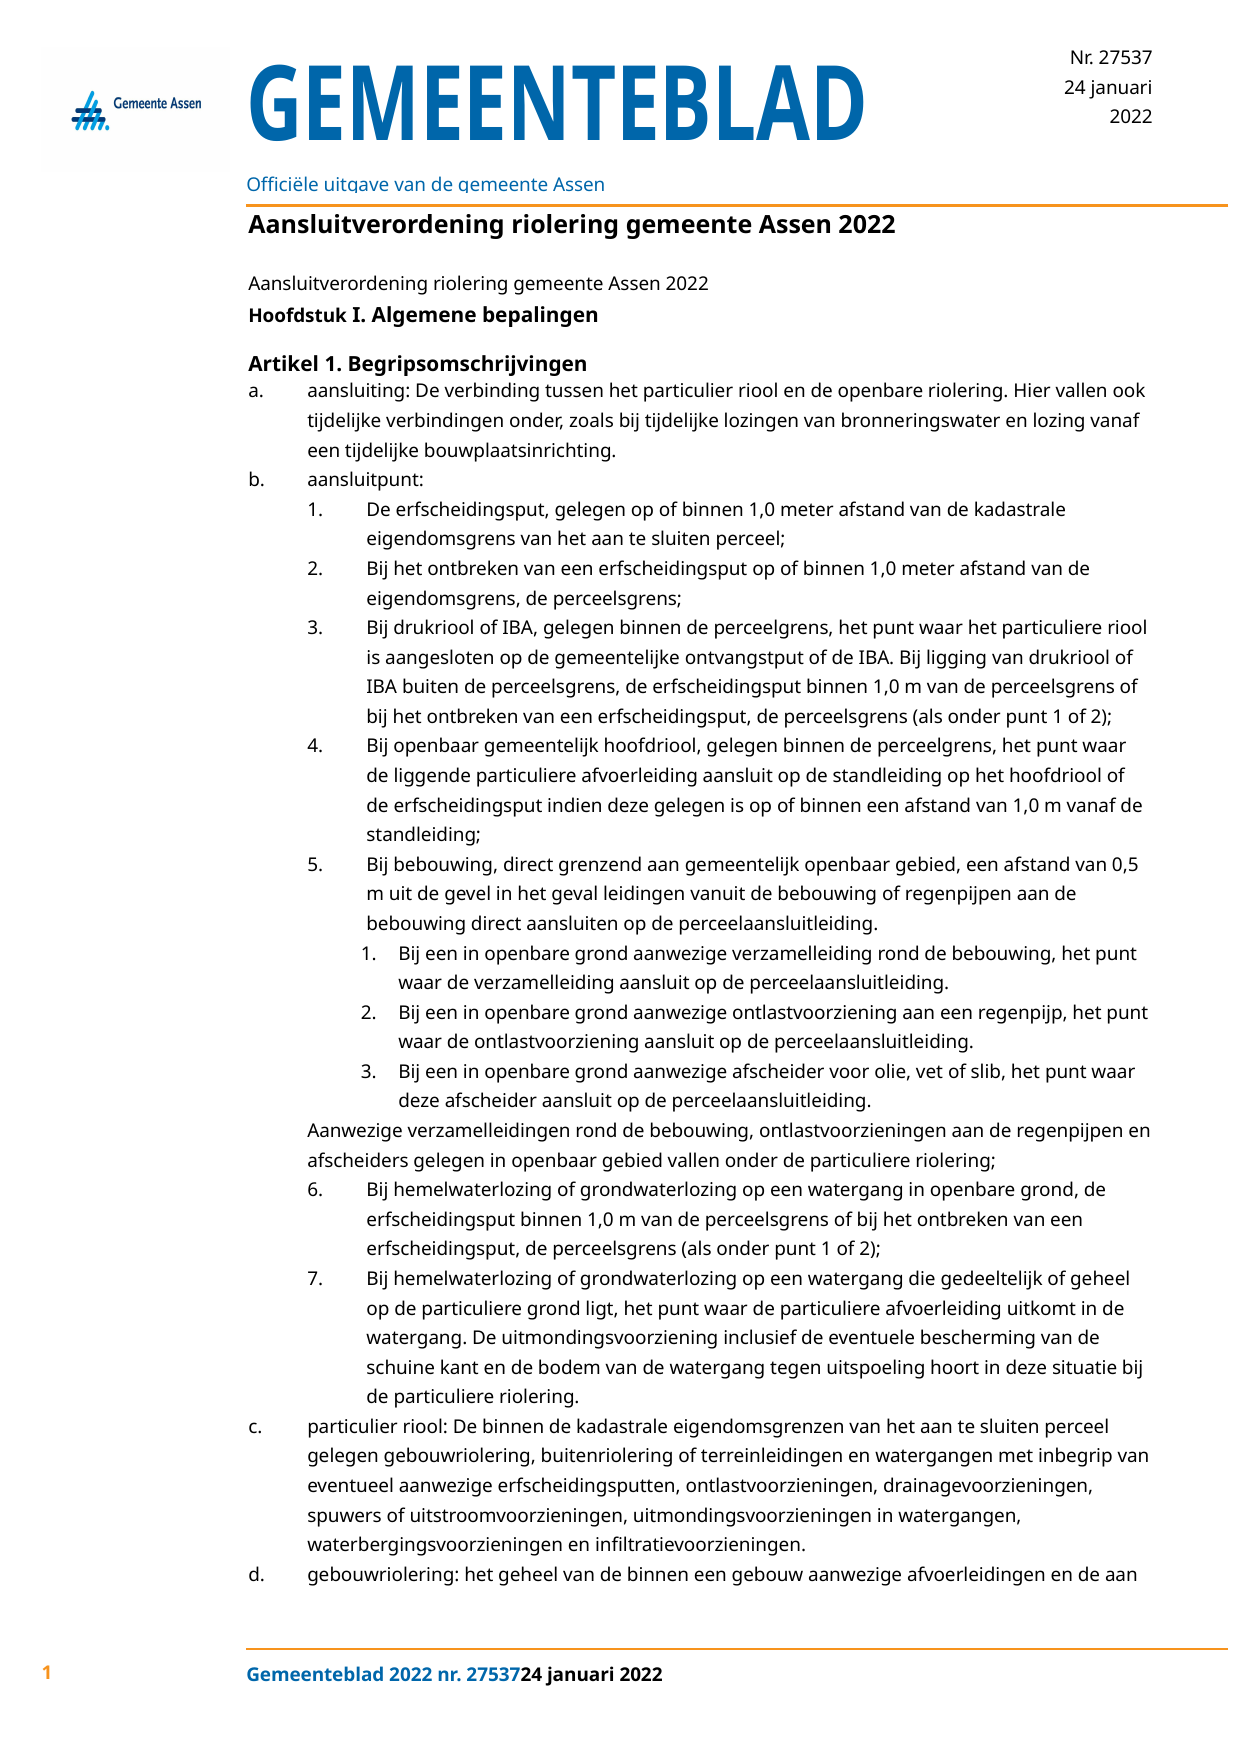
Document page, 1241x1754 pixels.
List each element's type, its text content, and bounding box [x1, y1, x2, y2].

list Bij een in openbare grond aanwezige afscheider voor olie, vet of slib, het punt waar deze afscheider aansluit op de perceelaansluitleiding. [361, 1058, 1152, 1113]
list Bij openbaar gemeentelijk hoofdriool, gelegen binnen de perceelgrens, het punt waar de liggende particuliere afvoerleiding aansluit op de standleiding op het hoofdriool of de erfscheidingsput indien deze gelegen is op of binnen een afstand van 1,0 m vanaf de standleiding; [307, 733, 1152, 847]
text Artikel 1. Begripsomschrijvingen [248, 349, 1152, 378]
text Aansluitverordening riolering gemeente Assen 2022 [248, 207, 1152, 241]
list Aanwezige verzamelleidingen rond de bebouwing, ontlastvoorzieningen aan de regenpijpen en afscheiders gelegen in openbaar gebied vallen onder de particuliere riolering; [248, 1117, 1152, 1172]
list Bij hemelwaterlozing of grondwaterlozing op een watergang die gedeeltelijk of geheel op de particuliere grond ligt, het punt waar de particuliere afvoerleiding uitkomt in de watergang. De uitmondingsvoorziening inclusief de eventuele bescherming van de schuine kant en de bodem van de watergang tegen uitspoeling hoort in deze situatie bij de particuliere riolering. [307, 1265, 1152, 1409]
list particulier riool: De binnen de kadastrale eigendomsgrenzen van het aan te sluiten perceel gelegen gebouwriolering, buitenriolering of terreinleidingen en watergangen met inbegrip van eventueel aanwezige erfscheidingsputten, ontlastvoorzieningen, drainagevoorzieningen, spuwers of uitstroomvoorzieningen, uitmondingsvoorzieningen in watergangen, waterbergingsvoorzieningen en infiltratievoorzieningen. [248, 1413, 1152, 1557]
list Bij een in openbare grond aanwezige ontlastvoorziening aan een regenpijp, het punt waar de ontlastvoorziening aansluit op de perceelaansluitleiding. [361, 999, 1152, 1054]
list Bij drukriool of IBA, gelegen binnen de perceelgrens, het punt waar het particuliere riool is aangesloten op de gemeentelijke ontvangstput of de IBA. Bij ligging van drukriool of IBA buiten de perceelsgrens, de erfscheidingsput binnen 1,0 m van de perceelsgrens of bij het ontbreken van een erfscheidingsput, de perceelsgrens (als onder punt 1 of 2); [307, 614, 1152, 729]
list Bij bebouwing, direct grenzend aan gemeentelijk openbaar gebied, een afstand van 0,5 m uit de gevel in het geval leidingen vanuit de bebouwing of regenpijpen aan de bebouwing direct aansluiten op de perceelaansluitleiding. [307, 851, 1152, 936]
text Aansluitverordening riolering gemeente Assen 2022 [248, 270, 1152, 296]
list Bij hemelwaterlozing of grondwaterlozing op een watergang in openbare grond, de erfscheidingsput binnen 1,0 m van de perceelsgrens of bij het ontbreken van een erfscheidingsput, de perceelsgrens (als onder punt 1 of 2); [307, 1176, 1152, 1261]
list aansluiting: De verbinding tussen het particulier riool en de openbare riolering. Hier vallen ook tijdelijke verbindingen onder, zoals bij tijdelijke lozingen van bronneringswater en lozing vanaf een tijdelijke bouwplaatsinrichting. [248, 378, 1152, 462]
list Bij het ontbreken van een erfscheidingsput op of binnen 1,0 meter afstand van de eigendomsgrens, de perceelsgrens; [307, 555, 1152, 610]
list De erfscheidingsput, gelegen op of binnen 1,0 meter afstand van de kadastrale eigendomsgrens van het aan te sluiten perceel; [307, 496, 1152, 551]
list Bij een in openbare grond aanwezige verzamelleiding rond de bebouwing, het punt waar de verzamelleiding aansluit op de perceelaansluitleiding. [361, 940, 1152, 995]
list gebouwriolering: het geheel van de binnen een gebouw aanwezige afvoerleidingen en de aan [248, 1561, 1152, 1587]
text Hoofdstuk I. Algemene bepalingen [248, 300, 1152, 328]
list aansluitpunt: [248, 466, 1152, 492]
picture [41, 47, 231, 172]
